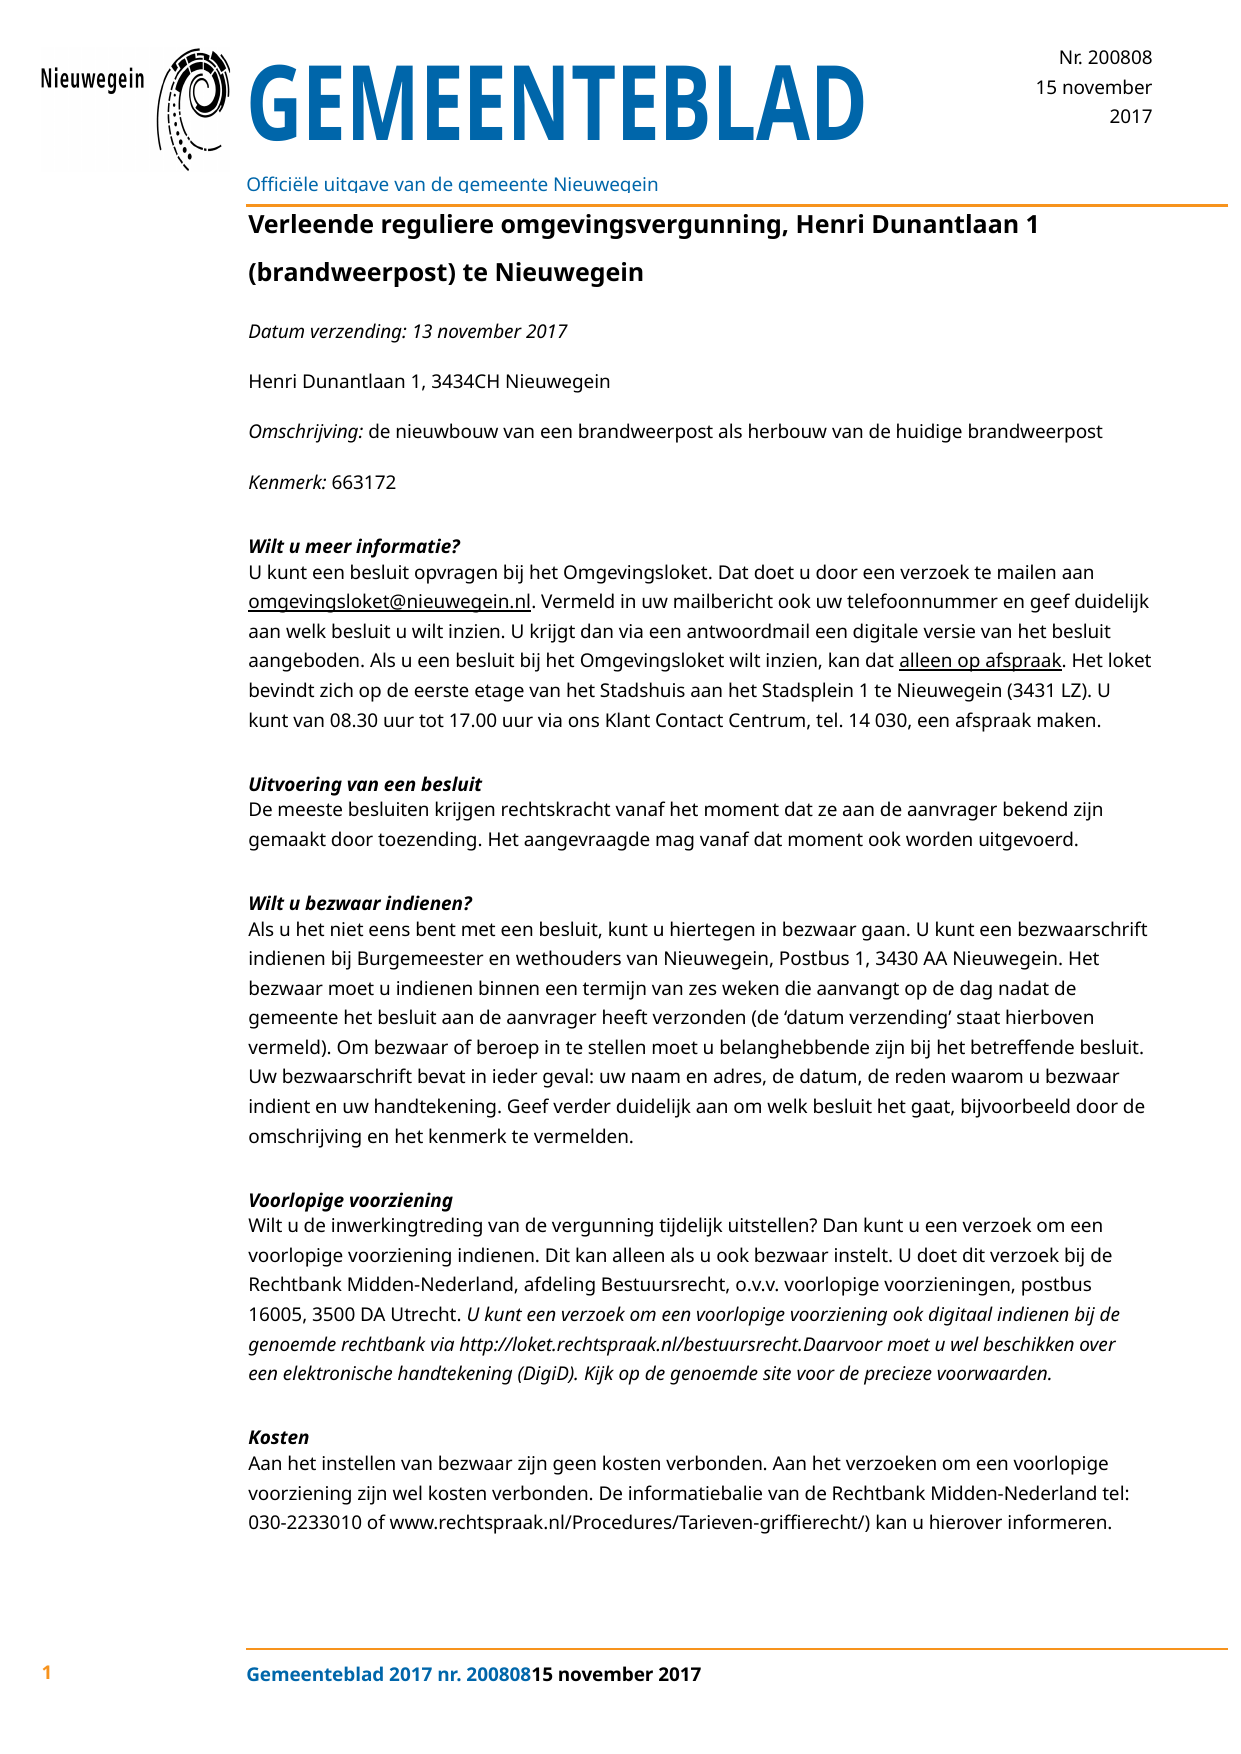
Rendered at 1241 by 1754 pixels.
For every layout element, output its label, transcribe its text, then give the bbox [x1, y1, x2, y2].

text Verleende reguliere omgevingsvergunning, Henri Dunantlaan 1 (brandweerpost) te Nieuwegein [248, 207, 1152, 288]
text Kenmerk: 663172 [248, 469, 1152, 495]
text U kunt een besluit opvragen bij het Omgevingsloket. Dat doet u door een verzoek te mailen aan omgevingsloket@nieuwegein.nl. Vermeld in uw mailbericht ook uw telefoonnummer en geef duidelijk aan welk besluit u wilt inzien. U krijgt dan via een antwoordmail een digitale versie van het besluit aangeboden. Als u een besluit bij het Omgevingsloket wilt inzien, kan dat alleen op afspraak. Het loket bevindt zich op de eerste etage van het Stadshuis aan het Stadsplein 1 te Nieuwegein (3431 LZ). U kunt van 08.30 uur tot 17.00 uur via ons Klant Contact Centrum, tel. 14 030, een afspraak maken. [248, 559, 1152, 732]
text Als u het niet eens bent met een besluit, kunt u hiertegen in bezwaar gaan. U kunt een bezwaarschrift indienen bij Burgemeester en wethouders van Nieuwegein, Postbus 1, 3430 AA Nieuwegein. Het bezwaar moet u indienen binnen een termijn van zes weken die aanvangt op de dag nadat de gemeente het besluit aan de aanvrager heeft verzonden (de ‘datum verzending’ staat hierboven vermeld). Om bezwaar of beroep in te stellen moet u belanghebbende zijn bij het betreffende besluit. Uw bezwaarschrift bevat in ieder geval: uw naam en adres, de datum, de reden waarom u bezwaar indient en uw handtekening. Geef verder duidelijk aan om welk besluit het gaat, bijvoorbeeld door de omschrijving en het kenmerk te vermelden. [248, 916, 1152, 1148]
text Uitvoering van een besluit [248, 771, 1152, 796]
text Omschrijving: de nieuwbouw van een brandweerpost als herbouw van de huidige brandweerpost [248, 419, 1152, 444]
text Henri Dunantlaan 1, 3434CH Nieuwegein [248, 368, 1152, 394]
text De meeste besluiten krijgen rechtskracht vanaf het moment dat ze aan de aanvrager bekend zijn gemaakt door toezending. Het aangevraagde mag vanaf dat moment ook worden uitgevoerd. [248, 796, 1152, 852]
text Datum verzending: 13 november 2017 [248, 318, 1152, 344]
text Aan het instellen van bezwaar zijn geen kosten verbonden. Aan het verzoeken om een voorlopige voorziening zijn wel kosten verbonden. De informatiebalie van de Rechtbank Midden-Nederland tel: 030-2233010 of www.rechtspraak.nl/Procedures/Tarieven-griffierecht/) kan u hierover informeren. [248, 1450, 1152, 1535]
picture [41, 47, 231, 172]
text Kosten [248, 1424, 1152, 1450]
text Wilt u bezwaar indienen? [248, 890, 1152, 916]
text Wilt u de inwerkingtreding van de vergunning tijdelijk uitstellen? Dan kunt u een verzoek om een voorlopige voorziening indienen. Dit kan alleen als u ook bezwaar instelt. U doet dit verzoek bij de Rechtbank Midden-Nederland, afdeling Bestuursrecht, o.v.v. voorlopige voorzieningen, postbus 16005, 3500 DA Utrecht. U kunt een verzoek om een voorlopige voorziening ook digitaal indienen bij de genoemde rechtbank via http://loket.rechtspraak.nl/bestuursrecht.Daarvoor moet u wel beschikken over een elektronische handtekening (DigiD). Kijk op de genoemde site voor de precieze voorwaarden. [248, 1212, 1152, 1386]
text Wilt u meer informatie? [248, 533, 1152, 559]
text Voorlopige voorziening [248, 1187, 1152, 1212]
